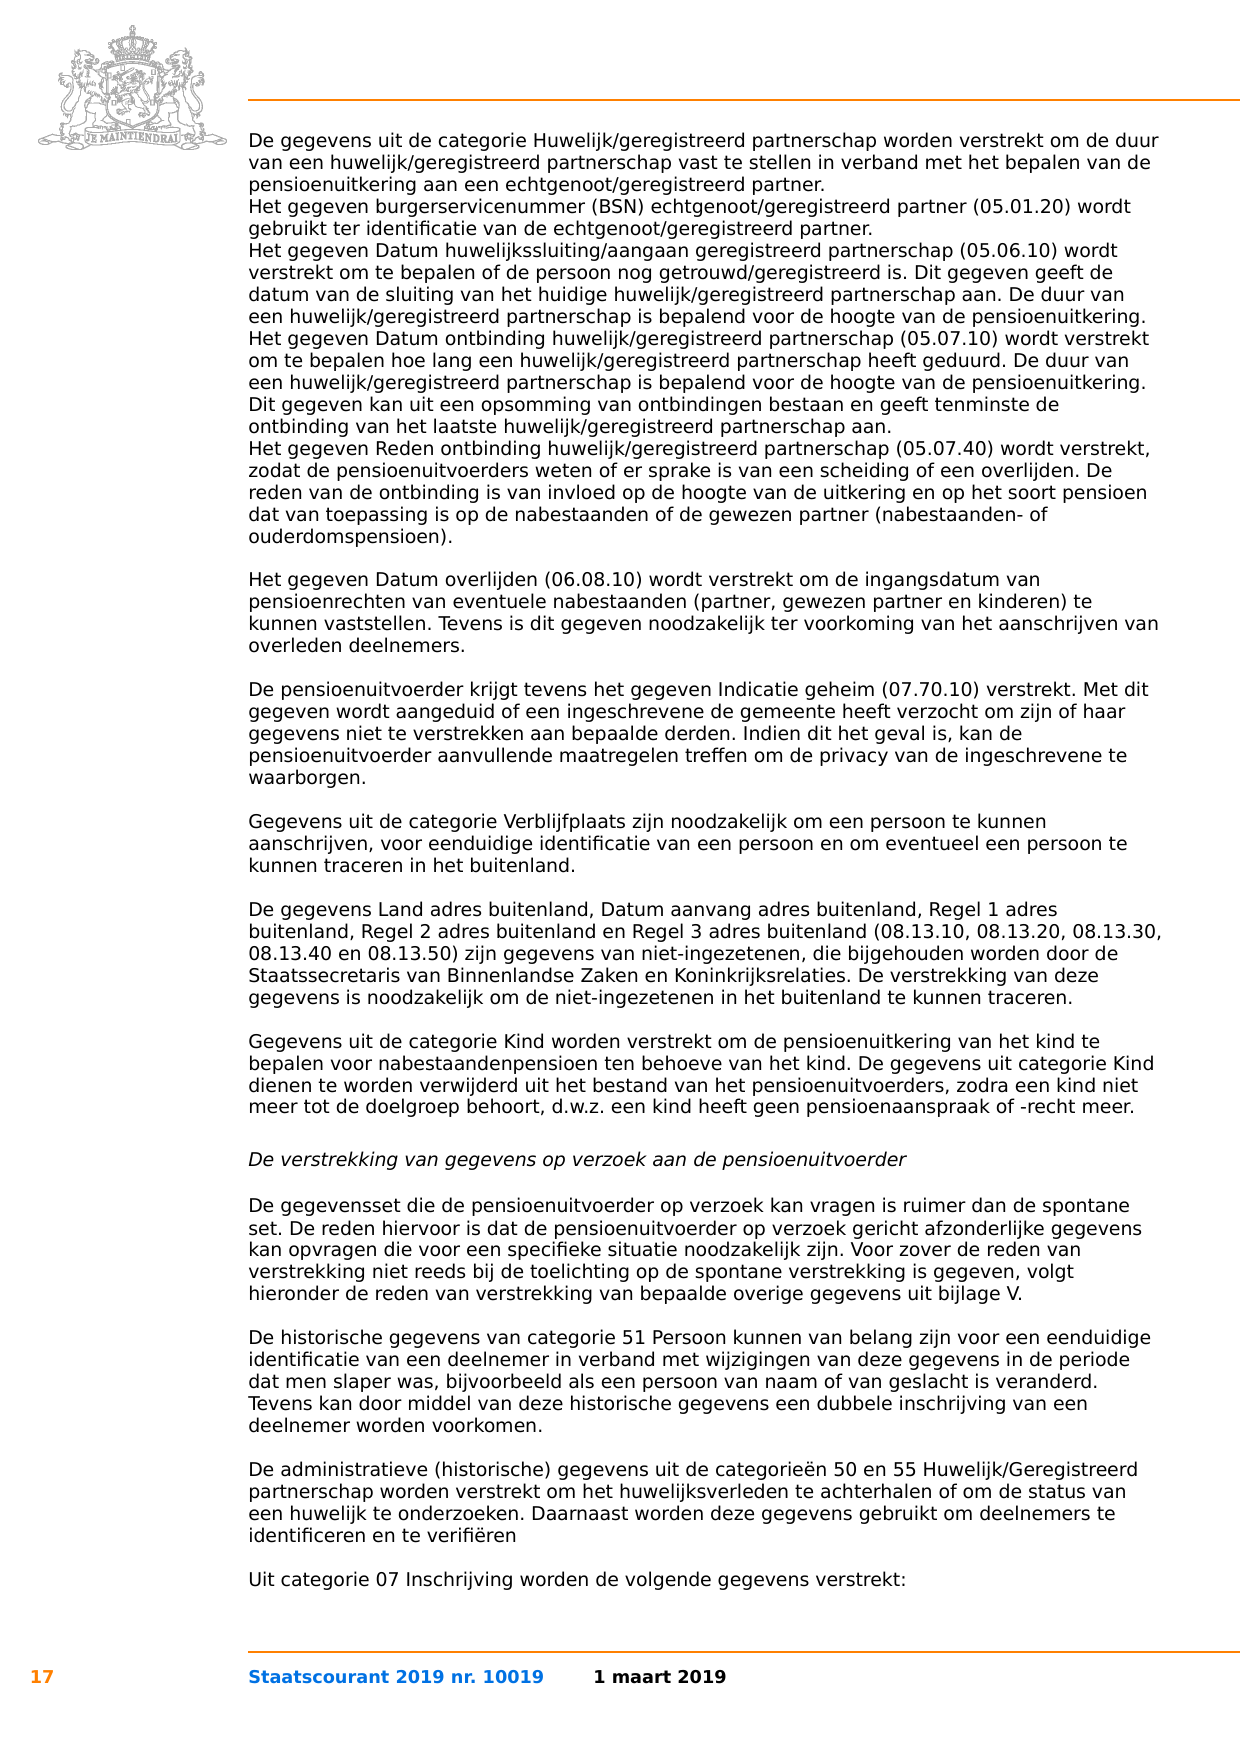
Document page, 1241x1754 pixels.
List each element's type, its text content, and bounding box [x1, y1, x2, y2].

text Het gegeven Datum ontbinding huwelijk/geregistreerd partnerschap (05.07.10) wordt verstrekt om te bepalen hoe lang een huwelijk/geregistreerd partnerschap heeft geduurd. De duur van een huwelijk/geregistreerd partnerschap is bepalend voor de hoogte van de pensioenuitkering. Dit gegeven kan uit een opsomming van ontbindingen bestaan en geeft tenminste de ontbinding van het laatste huwelijk/geregistreerd partnerschap aan. [248, 328, 1163, 438]
text Uit categorie 07 Inschrijving worden de volgende gegevens verstrekt: [248, 1569, 1163, 1591]
text De administratieve (historische) gegevens uit de categorieën 50 en 55 Huwelijk/Geregistreerd partnerschap worden verstrekt om het huwelijksverleden te achterhalen of om de status van een huwelijk te onderzoeken. Daarnaast worden deze gegevens gebruikt om deelnemers te identificeren en te verifiëren [248, 1459, 1163, 1547]
text Het gegeven Datum overlijden (06.08.10) wordt verstrekt om de ingangsdatum van pensioenrechten van eventuele nabestaanden (partner, gewezen partner en kinderen) te kunnen vaststellen. Tevens is dit gegeven noodzakelijk ter voorkoming van het aanschrijven van overleden deelnemers. [248, 569, 1163, 657]
subtitle De verstrekking van gegevens op verzoek aan de pensioenuitvoerder [248, 1148, 1163, 1170]
text De gegevensset die de pensioenuitvoerder op verzoek kan vragen is ruimer dan de spontane set. De reden hiervoor is dat de pensioenuitvoerder op verzoek gericht afzonderlijke gegevens kan opvragen die voor een specifieke situatie noodzakelijk zijn. Voor zover de reden van verstrekking niet reeds bij de toelichting op de spontane verstrekking is gegeven, volgt hieronder de reden van verstrekking van bepaalde overige gegevens uit bijlage V. [248, 1195, 1163, 1305]
picture [38, 25, 227, 150]
text Het gegeven burgerservicenummer (BSN) echtgenoot/geregistreerd partner (05.01.20) wordt gebruikt ter identificatie van de echtgenoot/geregistreerd partner. [248, 196, 1163, 240]
text De pensioenuitvoerder krijgt tevens het gegeven Indicatie geheim (07.70.10) verstrekt. Met dit gegeven wordt aangeduid of een ingeschrevene de gemeente heeft verzocht om zijn of haar gegevens niet te verstrekken aan bepaalde derden. Indien dit het geval is, kan de pensioenuitvoerder aanvullende maatregelen treffen om de privacy van de ingeschrevene te waarborgen. [248, 679, 1163, 789]
text Het gegeven Reden ontbinding huwelijk/geregistreerd partnerschap (05.07.40) wordt verstrekt, zodat de pensioenuitvoerders weten of er sprake is van een scheiding of een overlijden. De reden van de ontbinding is van invloed op de hoogte van de uitkering en op het soort pensioen dat van toepassing is op de nabestaanden of de gewezen partner (nabestaanden- of ouderdomspensioen). [248, 438, 1163, 547]
text De gegevens uit de categorie Huwelijk/geregistreerd partnerschap worden verstrekt om de duur van een huwelijk/geregistreerd partnerschap vast te stellen in verband met het bepalen van de pensioenuitkering aan een echtgenoot/geregistreerd partner. [248, 130, 1163, 196]
text De gegevens Land adres buitenland, Datum aanvang adres buitenland, Regel 1 adres buitenland, Regel 2 adres buitenland en Regel 3 adres buitenland (08.13.10, 08.13.20, 08.13.30, 08.13.40 en 08.13.50) zijn gegevens van niet-ingezetenen, die bijgehouden worden door de Staatssecretaris van Binnenlandse Zaken en Koninkrijksrelaties. De verstrekking van deze gegevens is noodzakelijk om de niet-ingezetenen in het buitenland te kunnen traceren. [248, 899, 1163, 1009]
text Gegevens uit de categorie Verblijfplaats zijn noodzakelijk om een persoon te kunnen aanschrijven, voor eenduidige identificatie van een persoon en om eventueel een persoon te kunnen traceren in het buitenland. [248, 811, 1163, 877]
text Gegevens uit de categorie Kind worden verstrekt om de pensioenuitkering van het kind te bepalen voor nabestaandenpensioen ten behoeve van het kind. De gegevens uit categorie Kind dienen te worden verwijderd uit het bestand van het pensioenuitvoerders, zodra een kind niet meer tot de doelgroep behoort, d.w.z. een kind heeft geen pensioenaanspraak of -recht meer. [248, 1031, 1163, 1118]
text De historische gegevens van categorie 51 Persoon kunnen van belang zijn voor een eenduidige identificatie van een deelnemer in verband met wijzigingen van deze gegevens in de periode dat men slaper was, bijvoorbeeld als een persoon van naam of van geslacht is veranderd. Tevens kan door middel van deze historische gegevens een dubbele inschrijving van een deelnemer worden voorkomen. [248, 1327, 1163, 1437]
text Het gegeven Datum huwelijkssluiting/aangaan geregistreerd partnerschap (05.06.10) wordt verstrekt om te bepalen of de persoon nog getrouwd/geregistreerd is. Dit gegeven geeft de datum van de sluiting van het huidige huwelijk/geregistreerd partnerschap aan. De duur van een huwelijk/geregistreerd partnerschap is bepalend voor de hoogte van de pensioenuitkering. [248, 240, 1163, 328]
